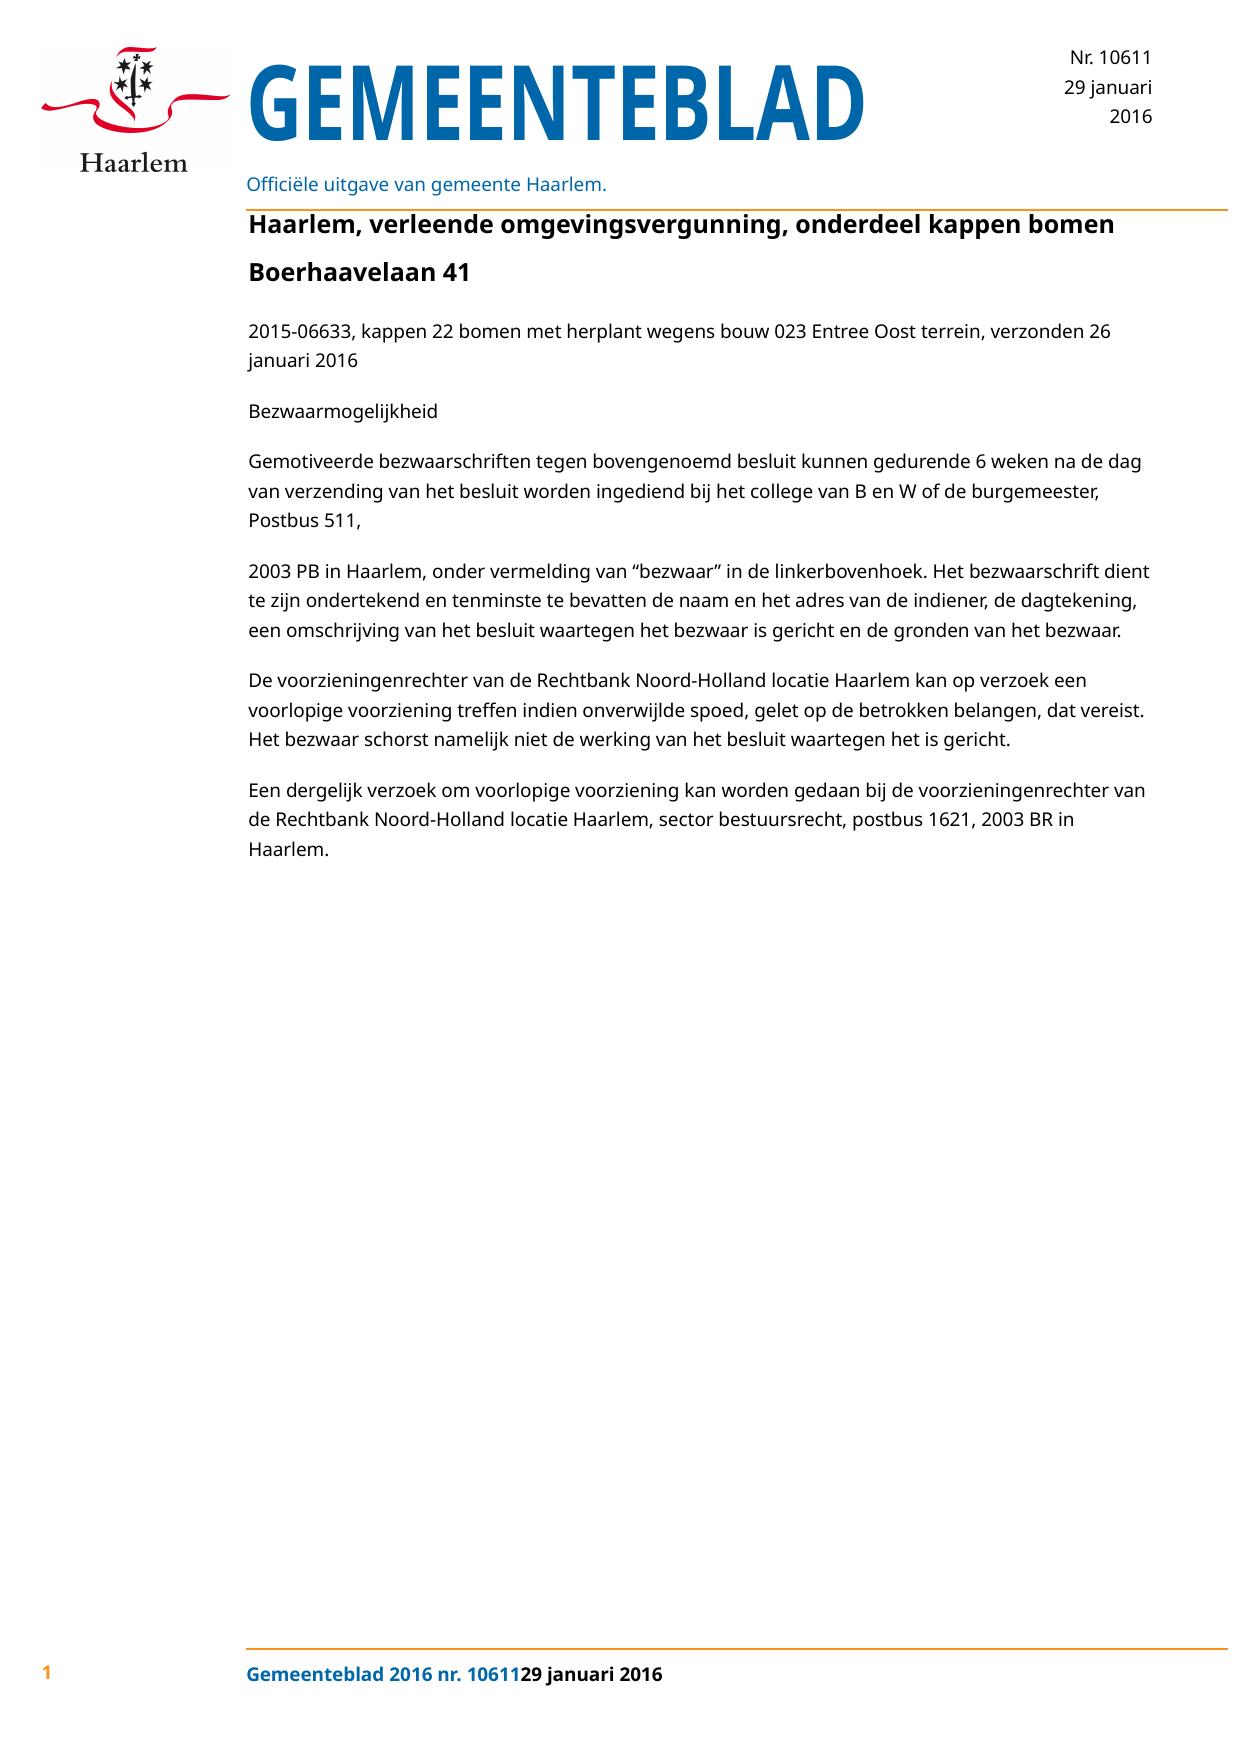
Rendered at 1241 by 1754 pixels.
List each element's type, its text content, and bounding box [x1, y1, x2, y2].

text 2003 PB in Haarlem, onder vermelding van “bezwaar” in de linkerbovenhoek. Het bezwaarschrift dient te zijn ondertekend en tenminste te bevatten de naam en het adres van de indiener, de dagtekening, een omschrijving van het besluit waartegen het bezwaar is gericht en de gronden van het bezwaar. [248, 558, 1152, 643]
text De voorzieningenrechter van de Rechtbank Noord-Holland locatie Haarlem kan op verzoek een voorlopige voorziening treffen indien onverwijlde spoed, gelet op de betrokken belangen, dat vereist. Het bezwaar schorst namelijk niet de werking van het besluit waartegen het is gericht. [248, 667, 1152, 752]
text Gemotiveerde bezwaarschriften tegen bovengenoemd besluit kunnen gedurende 6 weken na de dag van verzending van het besluit worden ingediend bij het college van B en W of de burgemeester, Postbus 511, [248, 448, 1152, 533]
picture [41, 47, 231, 172]
text Haarlem, verleende omgevingsvergunning, onderdeel kappen bomen Boerhaavelaan 41 [248, 211, 1152, 288]
text Een dergelijk verzoek om voorlopige voorziening kan worden gedaan bij de voorzieningenrechter van de Rechtbank Noord-Holland locatie Haarlem, sector bestuursrecht, postbus 1621, 2003 BR in Haarlem. [248, 777, 1152, 862]
text Bezwaarmogelijkheid [248, 398, 1152, 424]
text 2015-06633, kappen 22 bomen met herplant wegens bouw 023 Entree Oost terrein, verzonden 26 januari 2016 [248, 318, 1152, 373]
